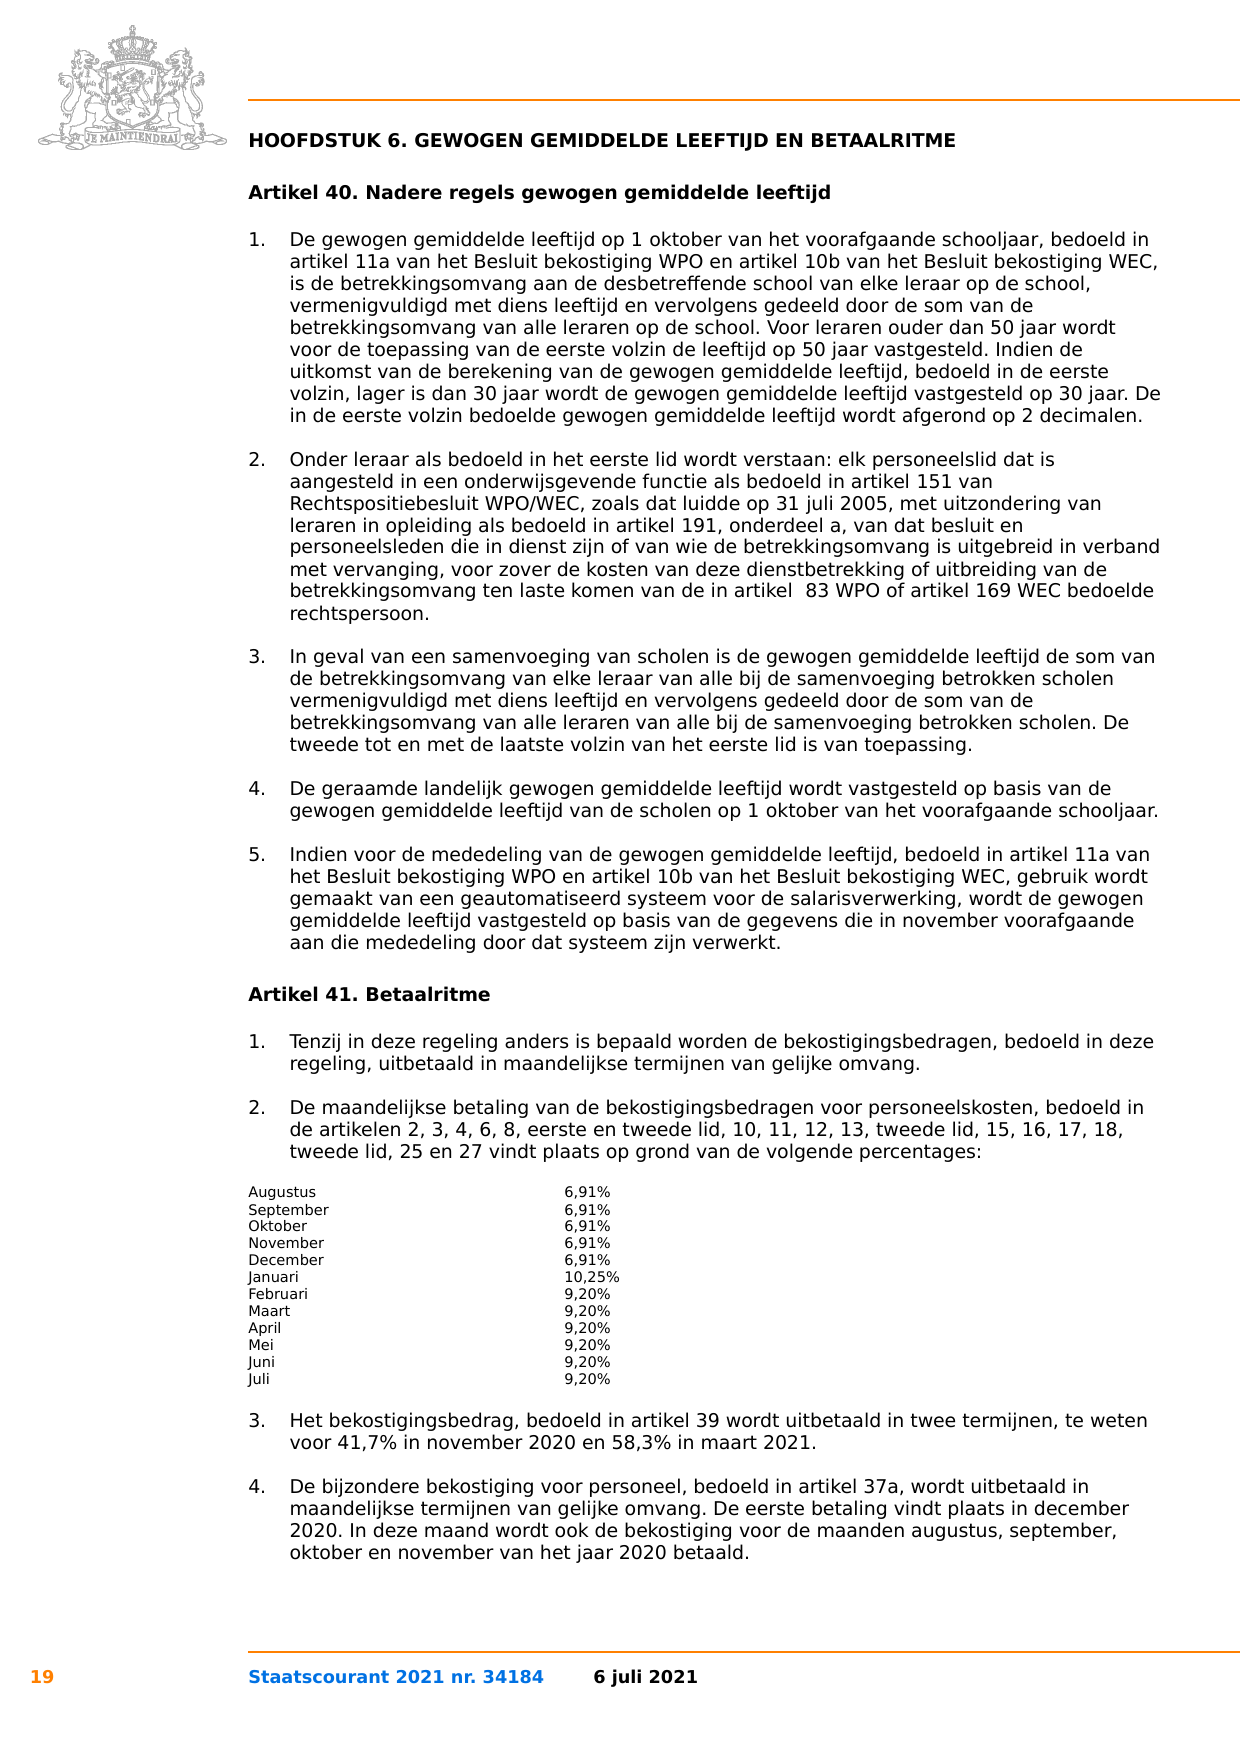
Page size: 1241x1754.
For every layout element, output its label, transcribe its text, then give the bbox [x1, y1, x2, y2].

table_cell November [248, 1235, 558, 1252]
text 2. Onder leraar als bedoeld in het eerste lid wordt verstaan: elk personeelslid dat is aangesteld in een onderwijsgevende functie als bedoeld in artikel 151 van Rechtspositiebesluit WPO/WEC, zoals dat luidde op 31 juli 2005, met uitzondering van leraren in opleiding als bedoeld in artikel 191, onderdeel a, van dat besluit en personeelsleden die in dienst zijn of van wie de betrekkingsomvang is uitgebreid in verband met vervanging, voor zover de kosten van deze dienstbetrekking of uitbreiding van de betrekkingsomvang ten laste komen van de in artikel 83 WPO of artikel 169 WEC bedoelde rechtspersoon. [248, 448, 1163, 624]
text 4. De geraamde landelijk gewogen gemiddelde leeftijd wordt vastgesteld op basis van de gewogen gemiddelde leeftijd van de scholen op 1 oktober van het voorafgaande schooljaar. [248, 778, 1163, 822]
text 2. De maandelijkse betaling van de bekostigingsbedragen voor personeelskosten, bedoeld in de artikelen 2, 3, 4, 6, 8, eerste en tweede lid, 10, 11, 12, 13, tweede lid, 15, 16, 17, 18, tweede lid, 25 en 27 vindt plaats op grond van de volgende percentages: [248, 1097, 1163, 1162]
table_cell 6,91% [558, 1235, 1163, 1252]
table_cell September [248, 1201, 558, 1218]
table_cell 9,20% [558, 1320, 1163, 1337]
table_cell April [248, 1320, 558, 1337]
table_cell Mei [248, 1337, 558, 1354]
table_cell 6,91% [558, 1201, 1163, 1218]
text 3. Het bekostigingsbedrag, bedoeld in artikel 39 wordt uitbetaald in twee termijnen, te weten voor 41,7% in november 2020 en 58,3% in maart 2021. [248, 1410, 1163, 1454]
text 1. De gewogen gemiddelde leeftijd op 1 oktober van het voorafgaande schooljaar, bedoeld in artikel 11a van het Besluit bekostiging WPO en artikel 10b van het Besluit bekostiging WEC, is de betrekkingsomvang aan de desbetreffende school van elke leraar op de school, vermenigvuldigd met diens leeftijd en vervolgens gedeeld door de som van de betrekkingsomvang van alle leraren op de school. Voor leraren ouder dan 50 jaar wordt voor de toepassing van de eerste volzin de leeftijd op 50 jaar vastgesteld. Indien de uitkomst van de berekening van de gewogen gemiddelde leeftijd, bedoeld in de eerste volzin, lager is dan 30 jaar wordt de gewogen gemiddelde leeftijd vastgesteld op 30 jaar. De in de eerste volzin bedoelde gewogen gemiddelde leeftijd wordt afgerond op 2 decimalen. [248, 229, 1163, 427]
table_cell 9,20% [558, 1371, 1163, 1388]
text 5. Indien voor de mededeling van de gewogen gemiddelde leeftijd, bedoeld in artikel 11a van het Besluit bekostiging WPO en artikel 10b van het Besluit bekostiging WEC, gebruik wordt gemaakt van een geautomatiseerd systeem voor de salarisverwerking, wordt de gewogen gemiddelde leeftijd vastgesteld op basis van de gegevens die in november voorafgaande aan die mededeling door dat systeem zijn verwerkt. [248, 844, 1163, 954]
table_cell 9,20% [558, 1337, 1163, 1354]
table_header Augustus [248, 1184, 558, 1201]
table_cell 10,25% [558, 1269, 1163, 1286]
table_cell 9,20% [558, 1303, 1163, 1320]
text 1. Tenzij in deze regeling anders is bepaald worden de bekostigingsbedragen, bedoeld in deze regeling, uitbetaald in maandelijkse termijnen van gelijke omvang. [248, 1031, 1163, 1075]
subtitle Artikel 41. Betaalritme [248, 984, 1163, 1006]
table_cell 9,20% [558, 1354, 1163, 1371]
text 4. De bijzondere bekostiging voor personeel, bedoeld in artikel 37a, wordt uitbetaald in maandelijkse termijnen van gelijke omvang. De eerste betaling vindt plaats in december 2020. In deze maand wordt ook de bekostiging voor de maanden augustus, september, oktober en november van het jaar 2020 betaald. [248, 1476, 1163, 1564]
subtitle Artikel 40. Nadere regels gewogen gemiddelde leeftijd [248, 182, 1163, 204]
table_cell December [248, 1252, 558, 1269]
table_cell Oktober [248, 1218, 558, 1235]
table_cell Maart [248, 1303, 558, 1320]
table_cell 6,91% [558, 1218, 1163, 1235]
table_cell Februari [248, 1286, 558, 1303]
subtitle HOOFDSTUK 6. GEWOGEN GEMIDDELDE LEEFTIJD EN BETAALRITME [248, 130, 1163, 152]
table_cell 9,20% [558, 1286, 1163, 1303]
picture [38, 25, 227, 150]
table_cell 6,91% [558, 1252, 1163, 1269]
table_cell Juli [248, 1371, 558, 1388]
table_cell Januari [248, 1269, 558, 1286]
table_cell Juni [248, 1354, 558, 1371]
text 3. In geval van een samenvoeging van scholen is de gewogen gemiddelde leeftijd de som van de betrekkingsomvang van elke leraar van alle bij de samenvoeging betrokken scholen vermenigvuldigd met diens leeftijd en vervolgens gedeeld door de som van de betrekkingsomvang van alle leraren van alle bij de samenvoeging betrokken scholen. De tweede tot en met de laatste volzin van het eerste lid is van toepassing. [248, 646, 1163, 756]
table_header 6,91% [558, 1184, 1163, 1201]
